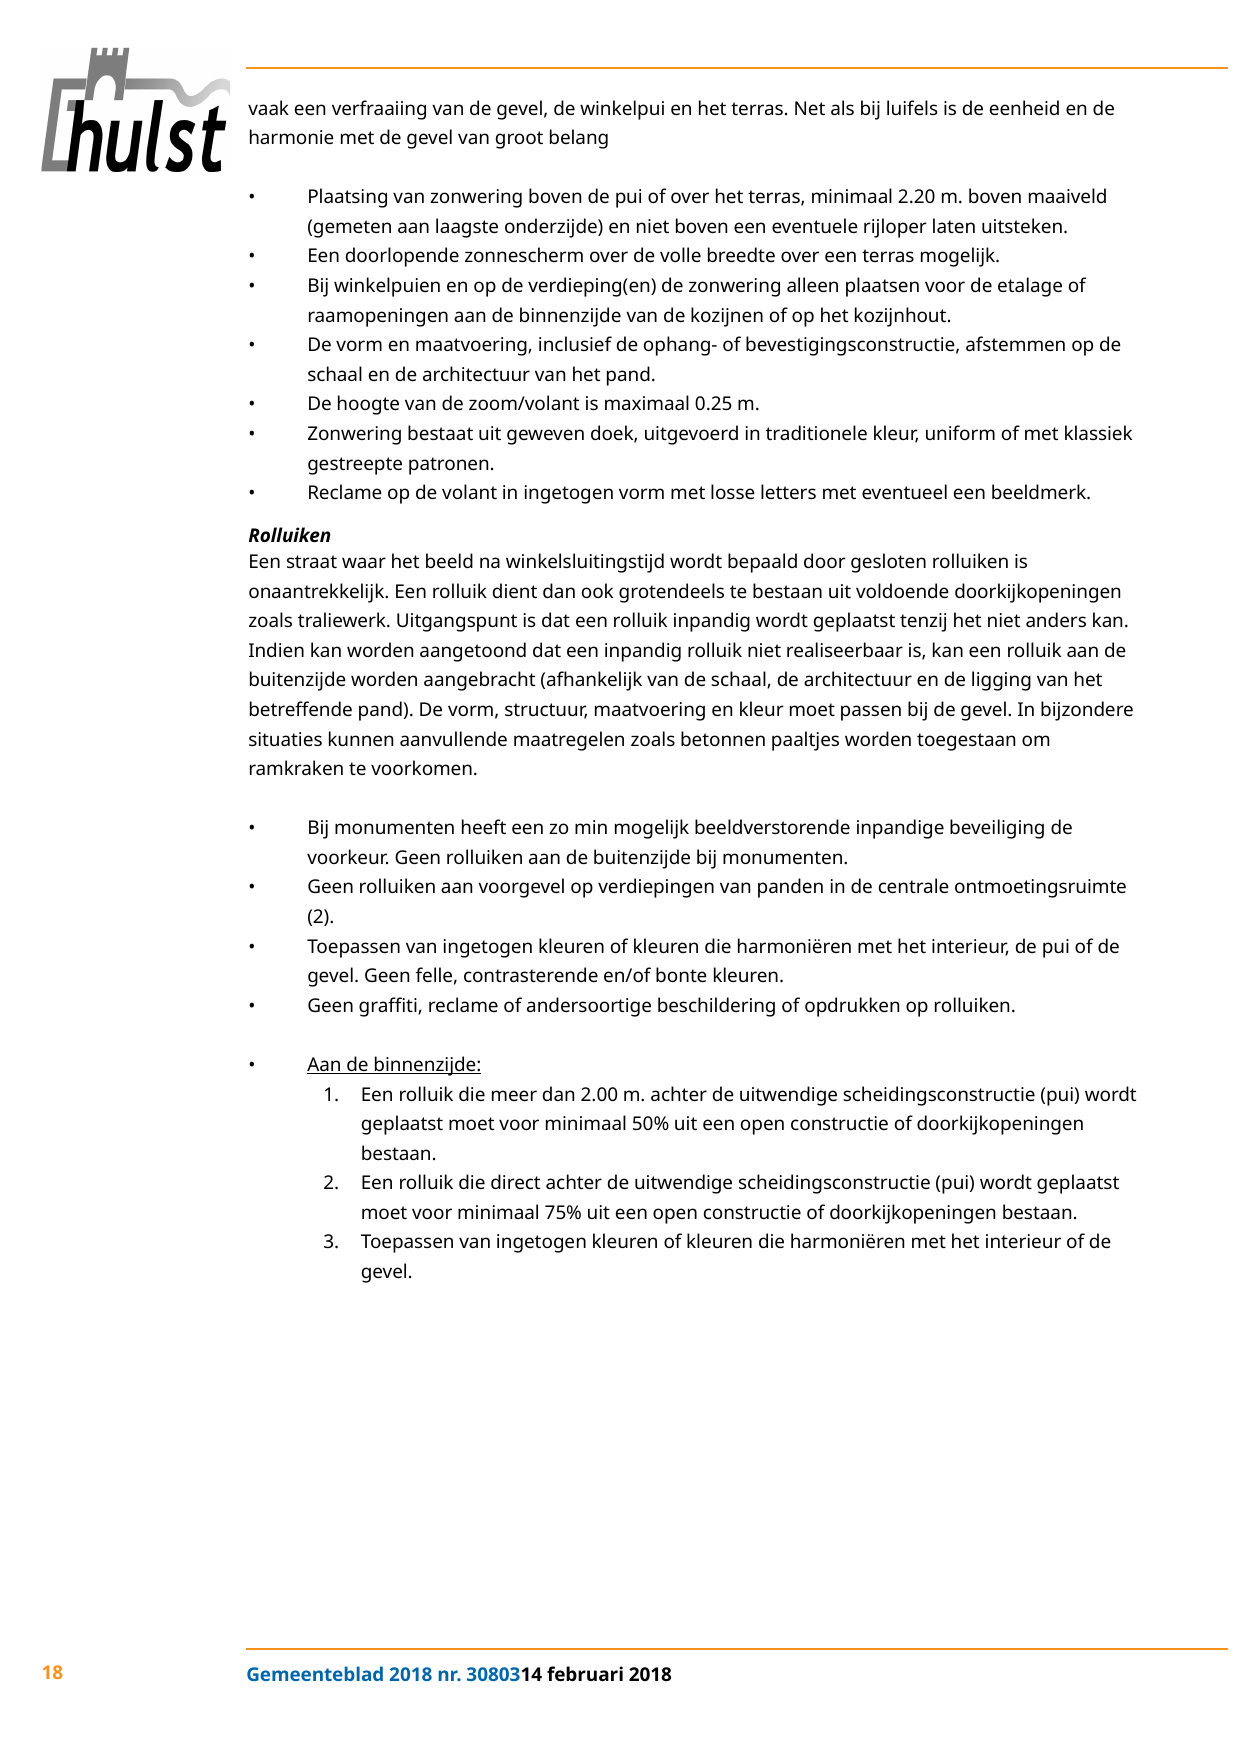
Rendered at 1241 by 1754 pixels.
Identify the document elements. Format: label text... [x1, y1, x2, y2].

list De hoogte van de zoom/volant is maximaal 0.25 m. [248, 391, 1152, 416]
text Rolluiken [248, 522, 1152, 548]
list Plaatsing van zonwering boven de pui of over het terras, minimaal 2.20 m. boven maaiveld (gemeten aan laagste onderzijde) en niet boven een eventuele rijloper laten uitsteken. [248, 183, 1152, 239]
list Reclame op de volant in ingetogen vorm met losse letters met eventueel een beeldmerk. [248, 479, 1152, 505]
text vaak een verfraaiing van de gevel, de winkelpui en het terras. Net als bij luifels is de eenheid en de harmonie met de gevel van groot belang [248, 95, 1152, 150]
list Bij winkelpuien en op de verdieping(en) de zonwering alleen plaatsen voor de etalage of raamopeningen aan de binnenzijde van de kozijnen of op het kozijnhout. [248, 272, 1152, 328]
list Geen graffiti, reclame of andersoortige beschildering of opdrukken op rolluiken. [248, 992, 1152, 1018]
list Bij monumenten heeft een zo min mogelijk beeldverstorende inpandige beveiliging de voorkeur. Geen rolluiken aan de buitenzijde bij monumenten. [248, 814, 1152, 870]
list Zonwering bestaat uit geweven doek, uitgevoerd in traditionele kleur, uniform of met klassiek gestreepte patronen. [248, 420, 1152, 476]
list Aan de binnenzijde: [248, 1051, 1152, 1077]
list De vorm en maatvoering, inclusief de ophang- of bevestigingsconstructie, afstemmen op de schaal en de architectuur van het pand. [248, 331, 1152, 387]
list Geen rolluiken aan voorgevel op verdiepingen van panden in de centrale ontmoetingsruimte (2). [248, 874, 1152, 929]
list Een rolluik die direct achter de uitwendige scheidingsconstructie (pui) wordt geplaatst moet voor minimaal 75% uit een open constructie of doorkijkopeningen bestaan. [323, 1169, 1152, 1225]
list Een rolluik die meer dan 2.00 m. achter de uitwendige scheidingsconstructie (pui) wordt geplaatst moet voor minimaal 50% uit een open constructie of doorkijkopeningen bestaan. [323, 1081, 1152, 1166]
picture [41, 47, 231, 172]
list Toepassen van ingetogen kleuren of kleuren die harmoniëren met het interieur, de pui of de gevel. Geen felle, contrasterende en/of bonte kleuren. [248, 933, 1152, 988]
list Een doorlopende zonnescherm over de volle breedte over een terras mogelijk. [248, 243, 1152, 268]
text Een straat waar het beeld na winkelsluitingstijd wordt bepaald door gesloten rolluiken is onaantrekkelijk. Een rolluik dient dan ook grotendeels te bestaan uit voldoende doorkijkopeningen zoals traliewerk. Uitgangspunt is dat een rolluik inpandig wordt geplaatst tenzij het niet anders kan. Indien kan worden aangetoond dat een inpandig rolluik niet realiseerbaar is, kan een rolluik aan de buitenzijde worden aangebracht (afhankelijk van de schaal, de architectuur en de ligging van het betreffende pand). De vorm, structuur, maatvoering en kleur moet passen bij de gevel. In bijzondere situaties kunnen aanvullende maatregelen zoals betonnen paaltjes worden toegestaan om ramkraken te voorkomen. [248, 548, 1152, 781]
list Toepassen van ingetogen kleuren of kleuren die harmoniëren met het interieur of de gevel. [323, 1229, 1152, 1284]
